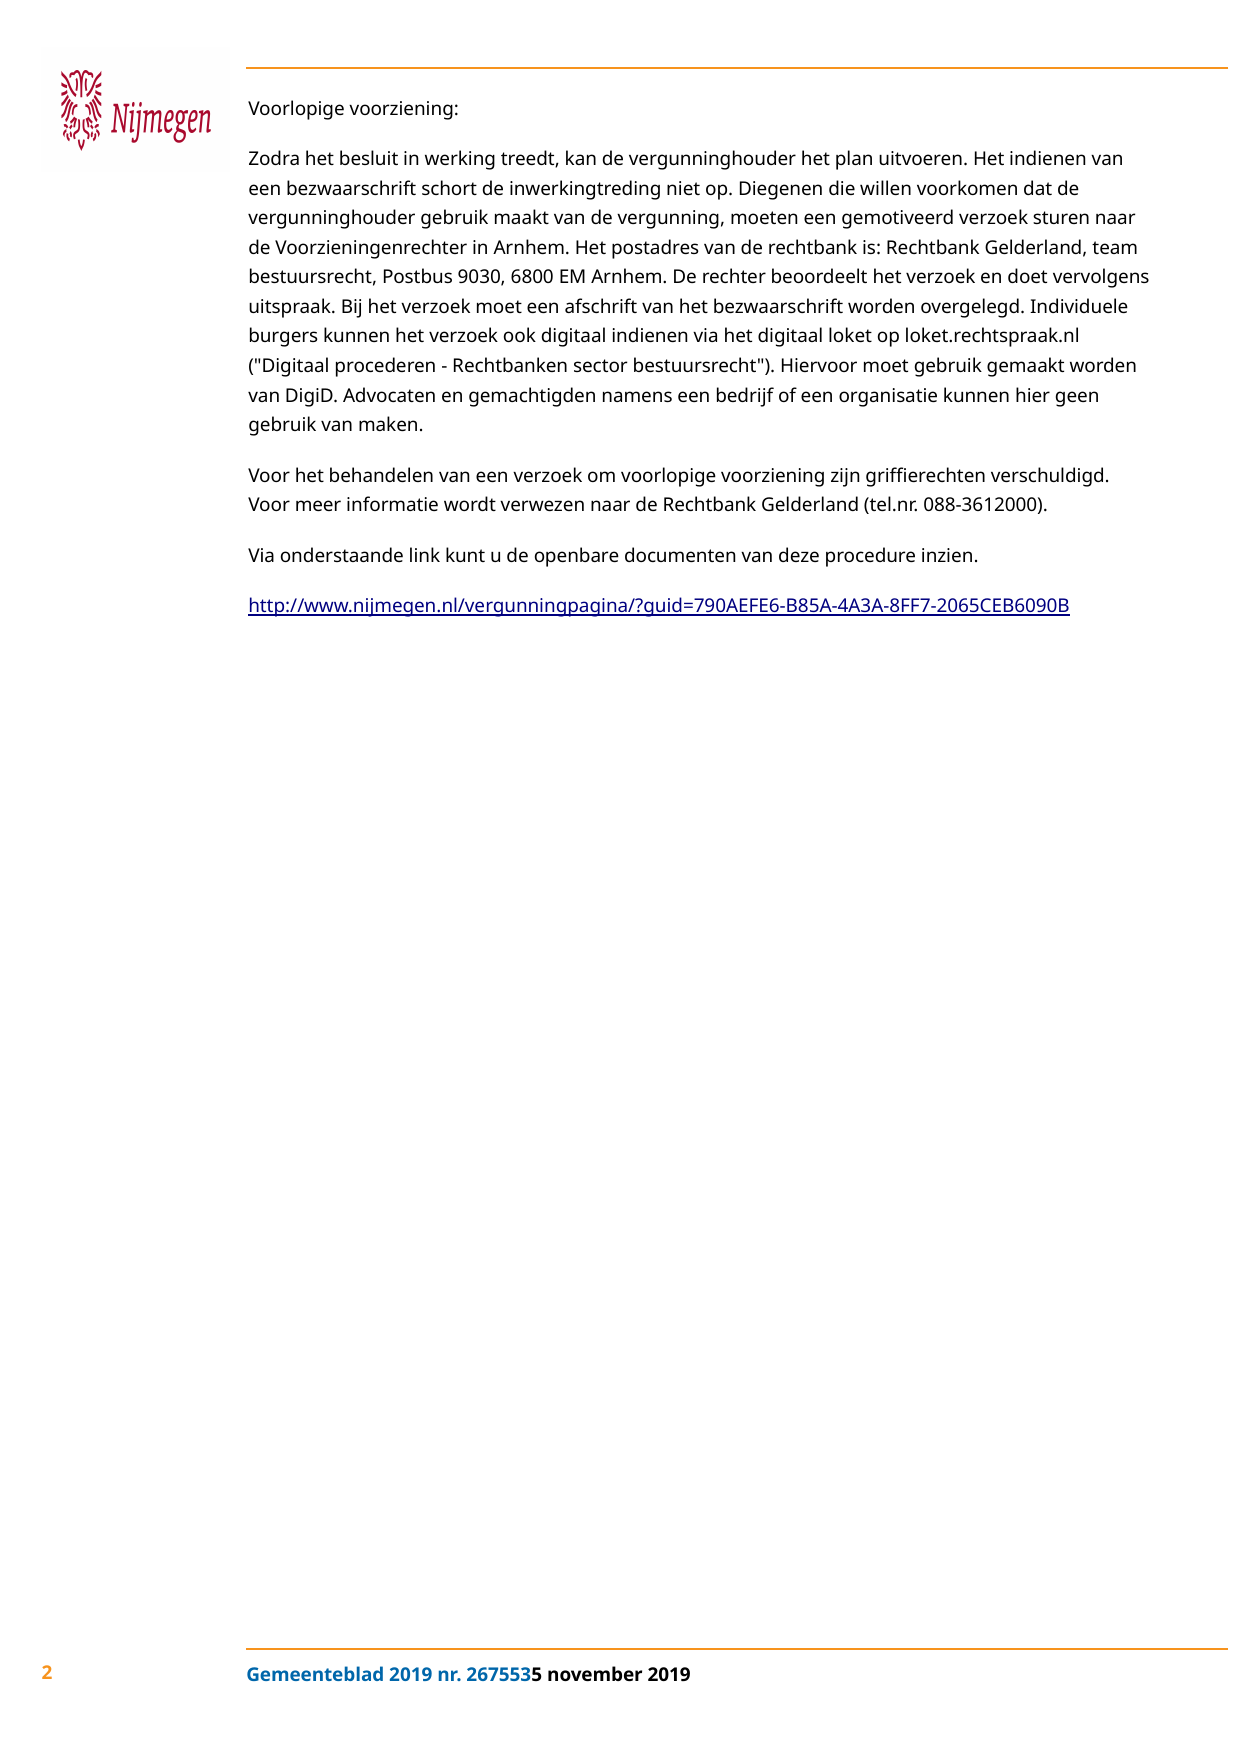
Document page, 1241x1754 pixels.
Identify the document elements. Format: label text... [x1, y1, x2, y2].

text Zodra het besluit in werking treedt, kan de vergunninghouder het plan uitvoeren. Het indienen van een bezwaarschrift schort de inwerkingtreding niet op. Diegenen die willen voorkomen dat de vergunninghouder gebruik maakt van de vergunning, moeten een gemotiveerd verzoek sturen naar de Voorzieningenrechter in Arnhem. Het postadres van de rechtbank is: Rechtbank Gelderland, team bestuursrecht, Postbus 9030, 6800 EM Arnhem. De rechter beoordeelt het verzoek en doet vervolgens uitspraak. Bij het verzoek moet een afschrift van het bezwaarschrift worden overgelegd. Individuele burgers kunnen het verzoek ook digitaal indienen via het digitaal loket op loket.rechtspraak.nl ("Digitaal procederen - Rechtbanken sector bestuursrecht"). Hiervoor moet gebruik gemaakt worden van DigiD. Advocaten en gemachtigden namens een bedrijf of een organisatie kunnen hier geen gebruik van maken. [248, 145, 1152, 437]
text http://www.nijmegen.nl/vergunningpagina/?guid=790AEFE6-B85A-4A3A-8FF7-2065CEB6090B [248, 592, 1152, 618]
text Via onderstaande link kunt u de openbare documenten van deze procedure inzien. [248, 542, 1152, 568]
text Voorlopige voorziening: [248, 95, 1152, 121]
text Voor het behandelen van een verzoek om voorlopige voorziening zijn griffierechten verschuldigd. Voor meer informatie wordt verwezen naar de Rechtbank Gelderland (tel.nr. 088-3612000). [248, 462, 1152, 517]
picture [41, 47, 231, 172]
